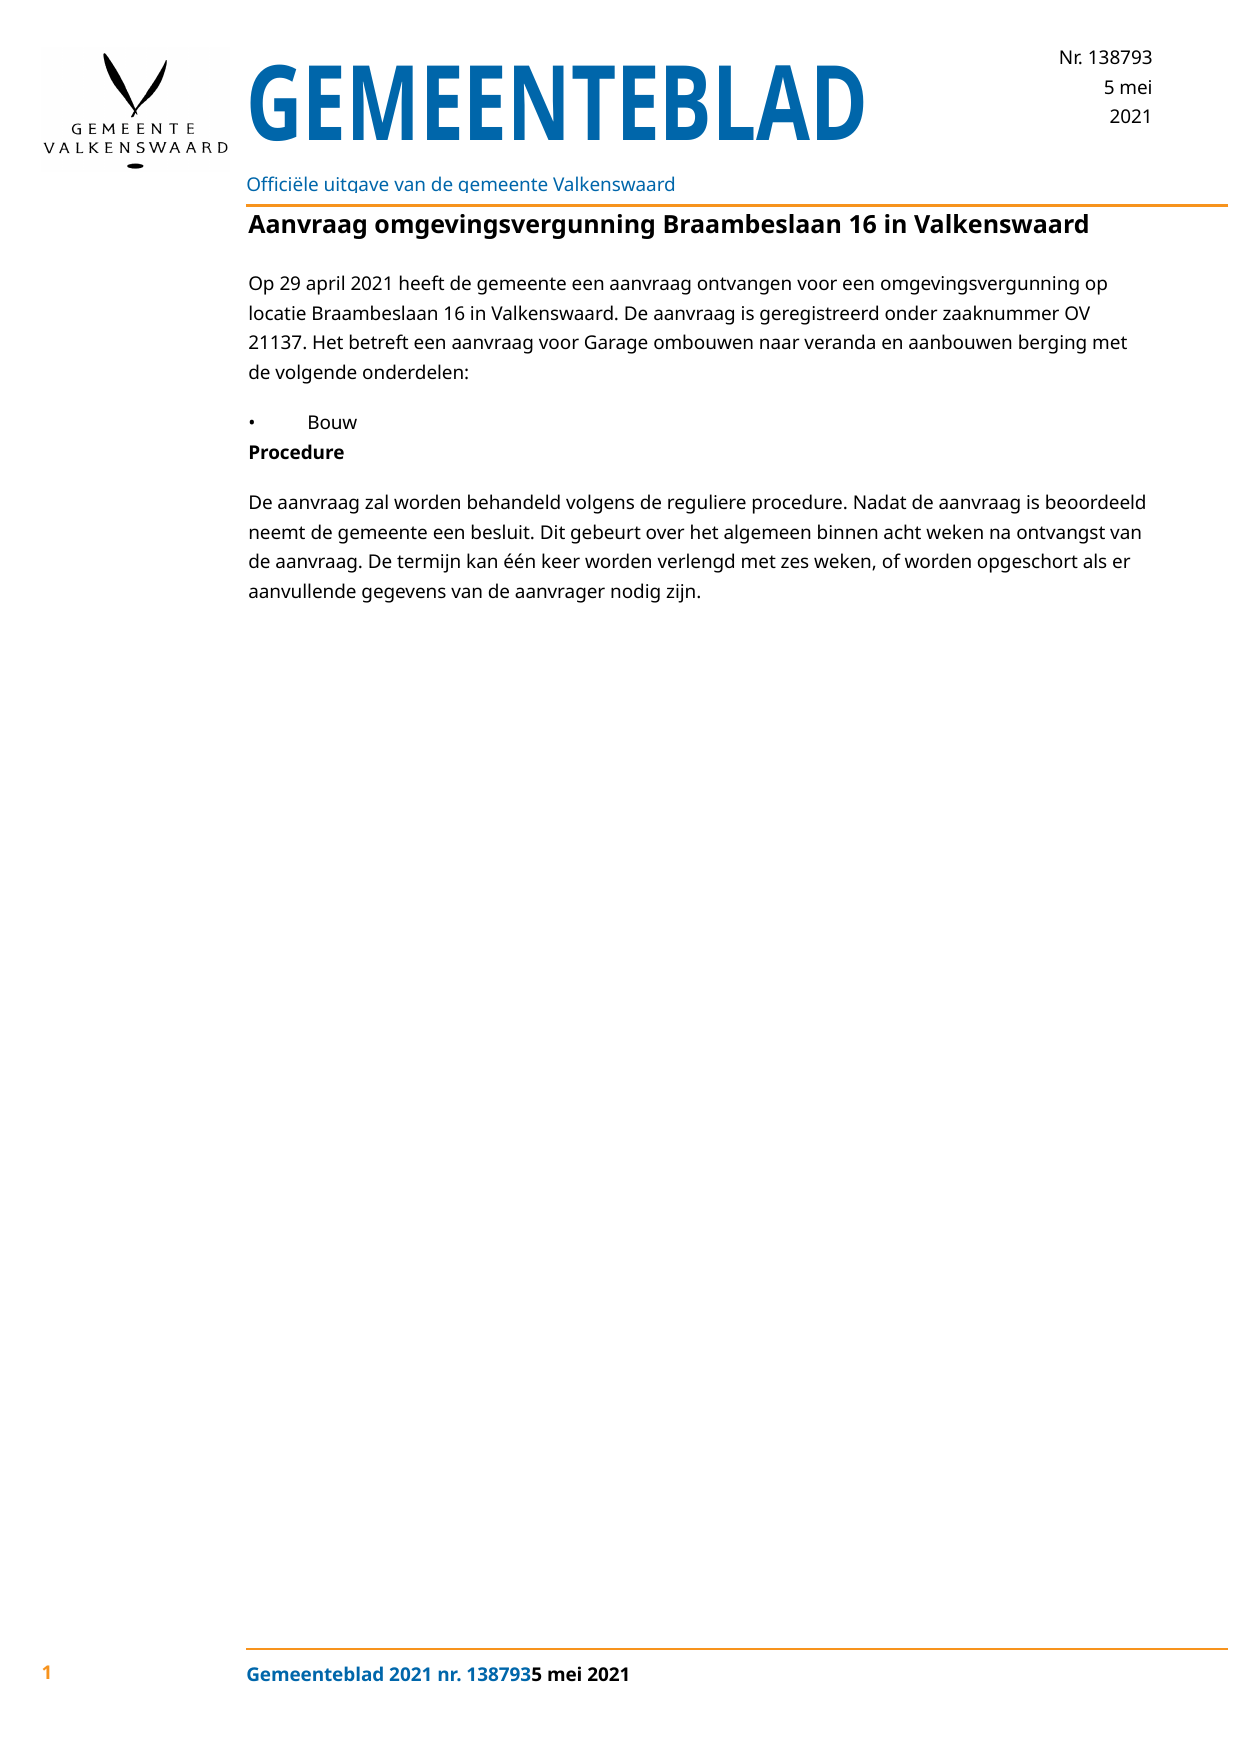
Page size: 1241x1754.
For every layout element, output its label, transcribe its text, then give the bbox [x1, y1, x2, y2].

text Procedure [248, 439, 1152, 465]
text Aanvraag omgevingsvergunning Braambeslaan 16 in Valkenswaard [248, 207, 1152, 241]
list Bouw [248, 409, 1152, 435]
text Op 29 april 2021 heeft de gemeente een aanvraag ontvangen voor een omgevingsvergunning op locatie Braambeslaan 16 in Valkenswaard. De aanvraag is geregistreerd onder zaaknummer OV 21137. Het betreft een aanvraag voor Garage ombouwen naar veranda en aanbouwen berging met de volgende onderdelen: [248, 270, 1152, 385]
picture [41, 47, 231, 172]
text De aanvraag zal worden behandeld volgens de reguliere procedure. Nadat de aanvraag is beoordeeld neemt de gemeente een besluit. Dit gebeurt over het algemeen binnen acht weken na ontvangst van de aanvraag. De termijn kan één keer worden verlengd met zes weken, of worden opgeschort als er aanvullende gegevens van de aanvrager nodig zijn. [248, 489, 1152, 604]
